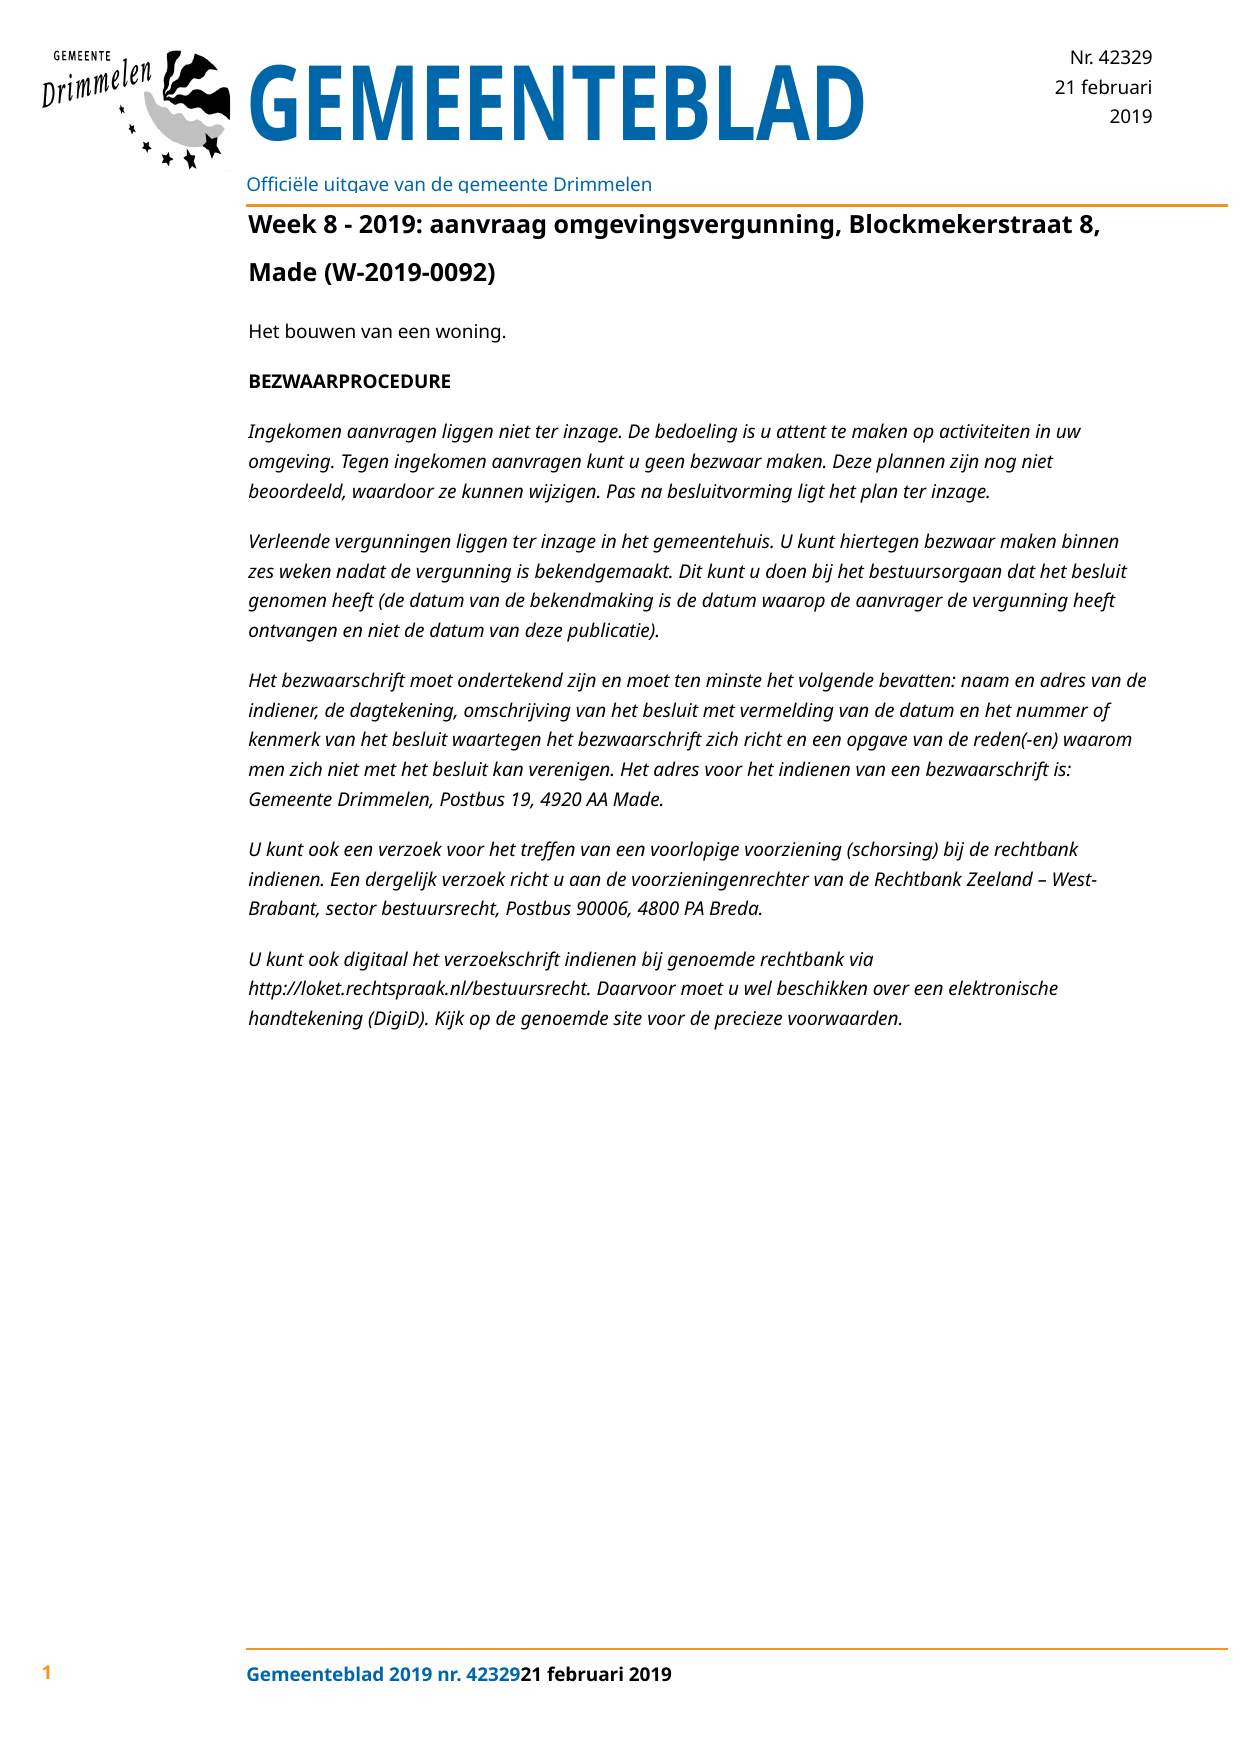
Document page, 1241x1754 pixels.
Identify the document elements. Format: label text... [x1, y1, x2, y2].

text Het bezwaarschrift moet ondertekend zijn en moet ten minste het volgende bevatten: naam en adres van de indiener, de dagtekening, omschrijving van het besluit met vermelding van de datum en het nummer of kenmerk van het besluit waartegen het bezwaarschrift zich richt en een opgave van de reden(-en) waarom men zich niet met het besluit kan verenigen. Het adres voor het indienen van een bezwaarschrift is: Gemeente Drimmelen, Postbus 19, 4920 AA Made. [248, 667, 1152, 812]
text BEZWAARPROCEDURE [248, 368, 1152, 394]
text Week 8 - 2019: aanvraag omgevingsvergunning, Blockmekerstraat 8, Made (W-2019-0092) [248, 207, 1152, 288]
text Verleende vergunningen liggen ter inzage in het gemeentehuis. U kunt hiertegen bezwaar maken binnen zes weken nadat de vergunning is bekendgemaakt. Dit kunt u doen bij het bestuursorgaan dat het besluit genomen heeft (de datum van de bekendmaking is de datum waarop de aanvrager de vergunning heeft ontvangen en niet de datum van deze publicatie). [248, 528, 1152, 643]
picture [41, 47, 231, 172]
text Het bouwen van een woning. [248, 318, 1152, 344]
text U kunt ook een verzoek voor het treffen van een voorlopige voorziening (schorsing) bij de rechtbank indienen. Een dergelijk verzoek richt u aan de voorzieningenrechter van de Rechtbank Zeeland – West-Brabant, sector bestuursrecht, Postbus 90006, 4800 PA Breda. [248, 836, 1152, 921]
text U kunt ook digitaal het verzoekschrift indienen bij genoemde rechtbank via http://loket.rechtspraak.nl/bestuursrecht. Daarvoor moet u wel beschikken over een elektronische handtekening (DigiD). Kijk op de genoemde site voor de precieze voorwaarden. [248, 946, 1152, 1031]
text Ingekomen aanvragen liggen niet ter inzage. De bedoeling is u attent te maken op activiteiten in uw omgeving. Tegen ingekomen aanvragen kunt u geen bezwaar maken. Deze plannen zijn nog niet beoordeeld, waardoor ze kunnen wijzigen. Pas na besluitvorming ligt het plan ter inzage. [248, 419, 1152, 504]
